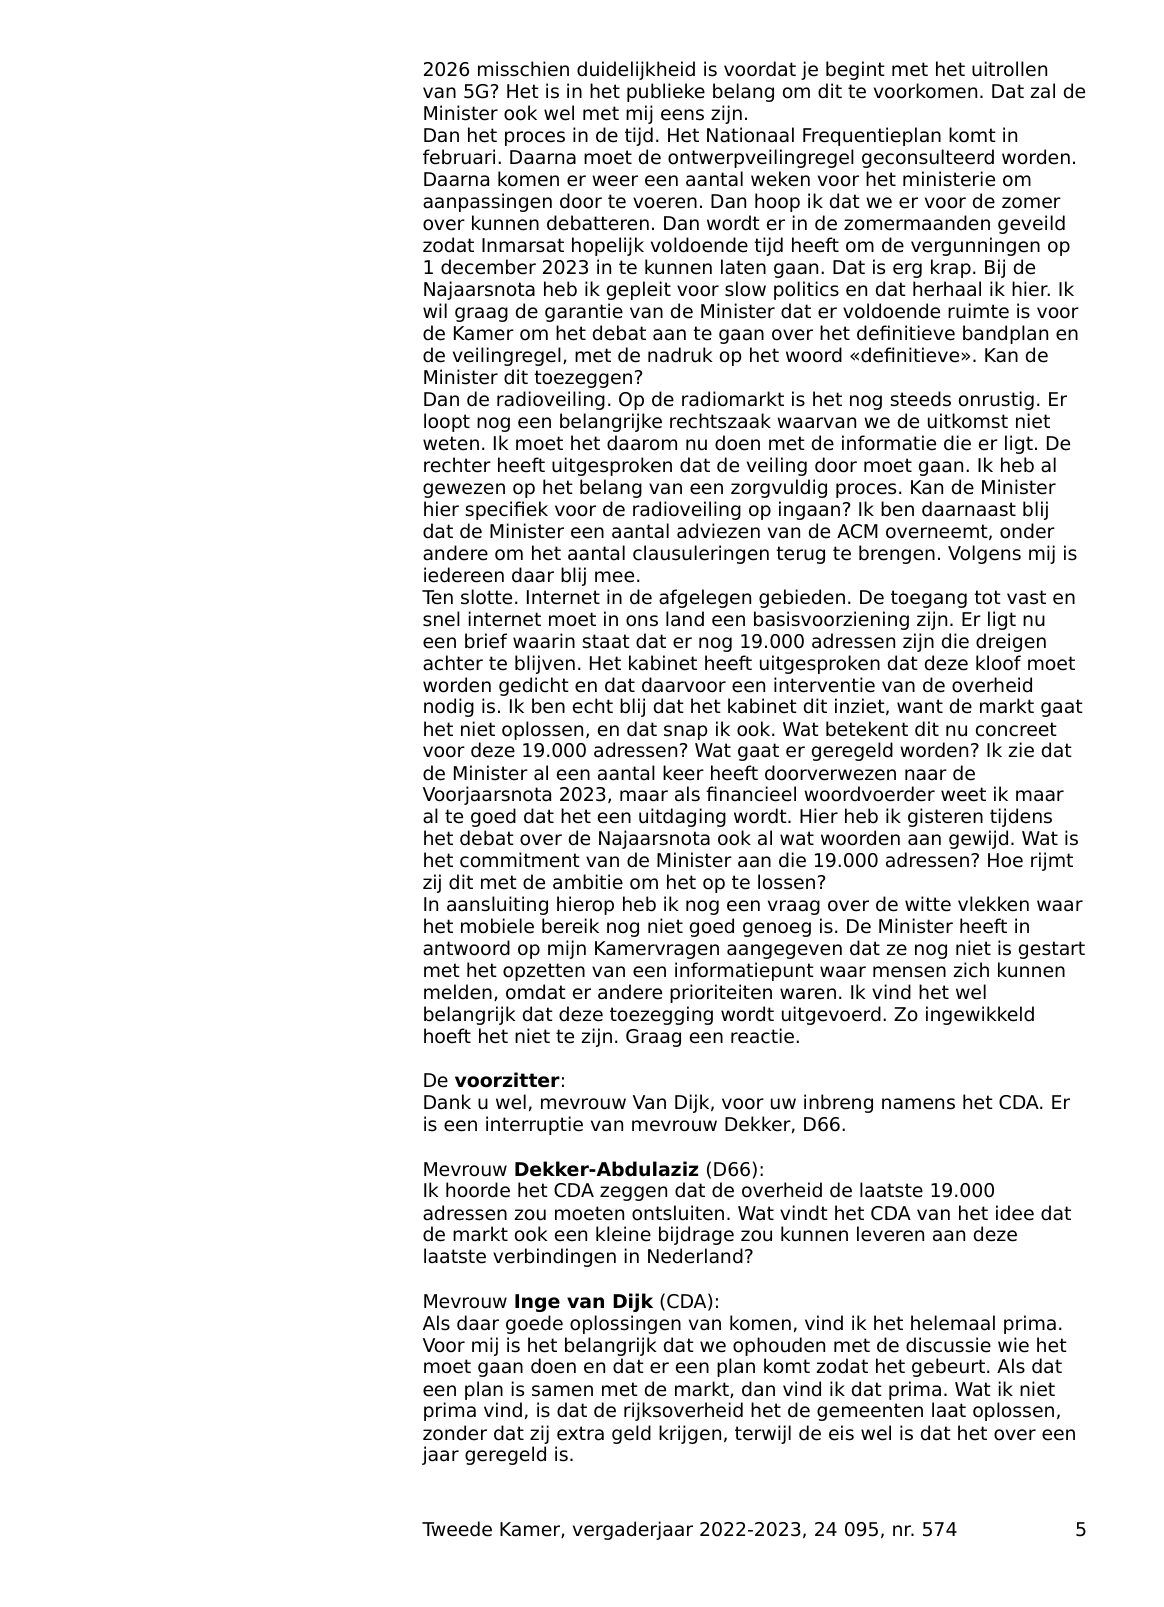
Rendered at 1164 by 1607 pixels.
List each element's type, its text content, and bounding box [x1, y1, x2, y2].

text Als daar goede oplossingen van komen, vind ik het helemaal prima. Voor mij is het belangrijk dat we ophouden met de discussie wie het moet gaan doen en dat er een plan komt zodat het gebeurt. Als dat een plan is samen met de markt, dan vind ik dat prima. Wat ik niet prima vind, is dat de rijksoverheid het de gemeenten laat oplossen, zonder dat zij extra geld krijgen, terwijl de eis wel is dat het over een jaar geregeld is. [422, 1312, 1087, 1466]
text De voorzitter: [422, 1070, 1087, 1092]
text Dan de radioveiling. Op de radiomarkt is het nog steeds onrustig. Er loopt nog een belangrijke rechtszaak waarvan we de uitkomst niet weten. Ik moet het daarom nu doen met de informatie die er ligt. De rechter heeft uitgesproken dat de veiling door moet gaan. Ik heb al gewezen op het belang van een zorgvuldig proces. Kan de Minister hier specifiek voor de radioveiling op ingaan? Ik ben daarnaast blij dat de Minister een aantal adviezen van de ACM overneemt, onder andere om het aantal clausuleringen terug te brengen. Volgens mij is iedereen daar blij mee. [422, 389, 1087, 587]
text Mevrouw Inge van Dijk (CDA): [422, 1291, 1087, 1312]
text 2026 misschien duidelijkheid is voordat je begint met het uitrollen van 5G? Het is in het publieke belang om dit te voorkomen. Dat zal de Minister ook wel met mij eens zijn. [422, 59, 1087, 125]
text Ik hoorde het CDA zeggen dat de overheid de laatste 19.000 adressen zou moeten ontsluiten. Wat vindt het CDA van het idee dat de markt ook een kleine bijdrage zou kunnen leveren aan deze laatste verbindingen in Nederland? [422, 1180, 1087, 1268]
text Ten slotte. Internet in de afgelegen gebieden. De toegang tot vast en snel internet moet in ons land een basisvoorziening zijn. Er ligt nu een brief waarin staat dat er nog 19.000 adressen zijn die dreigen achter te blijven. Het kabinet heeft uitgesproken dat deze kloof moet worden gedicht en dat daarvoor een interventie van de overheid nodig is. Ik ben echt blij dat het kabinet dit inziet, want de markt gaat het niet oplossen, en dat snap ik ook. Wat betekent dit nu concreet voor deze 19.000 adressen? Wat gaat er geregeld worden? Ik zie dat de Minister al een aantal keer heeft doorverwezen naar de Voorjaarsnota 2023, maar als financieel woordvoerder weet ik maar al te goed dat het een uitdaging wordt. Hier heb ik gisteren tijdens het debat over de Najaarsnota ook al wat woorden aan gewijd. Wat is het commitment van de Minister aan die 19.000 adressen? Hoe rijmt zij dit met de ambitie om het op te lossen? [422, 587, 1087, 894]
text Dan het proces in de tijd. Het Nationaal Frequentieplan komt in februari. Daarna moet de ontwerpveilingregel geconsulteerd worden. Daarna komen er weer een aantal weken voor het ministerie om aanpassingen door te voeren. Dan hoop ik dat we er voor de zomer over kunnen debatteren. Dan wordt er in de zomermaanden geveild zodat Inmarsat hopelijk voldoende tijd heeft om de vergunningen op 1 december 2023 in te kunnen laten gaan. Dat is erg krap. Bij de Najaarsnota heb ik gepleit voor slow politics en dat herhaal ik hier. Ik wil graag de garantie van de Minister dat er voldoende ruimte is voor de Kamer om het debat aan te gaan over het definitieve bandplan en de veilingregel, met de nadruk op het woord «definitieve». Kan de Minister dit toezeggen? [422, 125, 1087, 389]
text In aansluiting hierop heb ik nog een vraag over de witte vlekken waar het mobiele bereik nog niet goed genoeg is. De Minister heeft in antwoord op mijn Kamervragen aangegeven dat ze nog niet is gestart met het opzetten van een informatiepunt waar mensen zich kunnen melden, omdat er andere prioriteiten waren. Ik vind het wel belangrijk dat deze toezegging wordt uitgevoerd. Zo ingewikkeld hoeft het niet te zijn. Graag een reactie. [422, 894, 1087, 1048]
text Mevrouw Dekker-Abdulaziz (D66): [422, 1158, 1087, 1180]
text Dank u wel, mevrouw Van Dijk, voor uw inbreng namens het CDA. Er is een interruptie van mevrouw Dekker, D66. [422, 1092, 1087, 1136]
